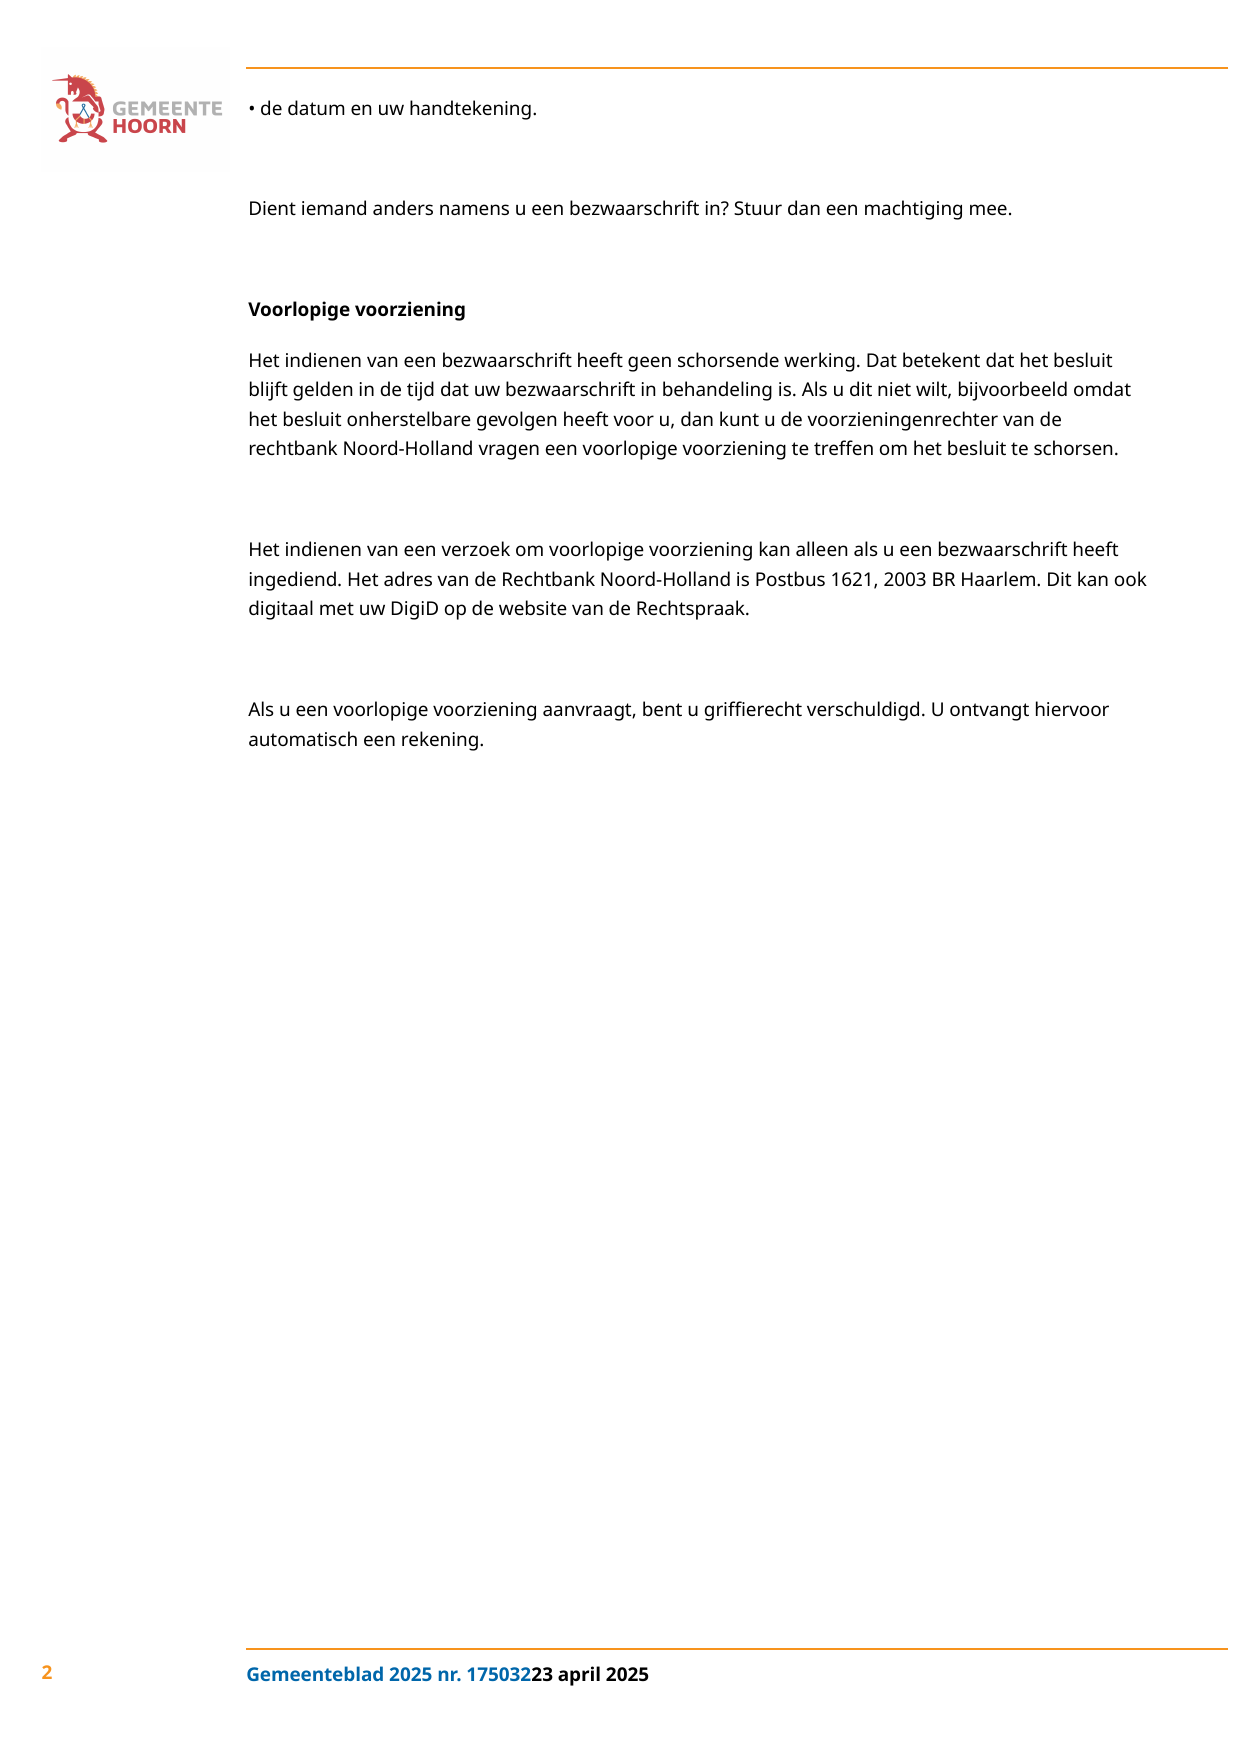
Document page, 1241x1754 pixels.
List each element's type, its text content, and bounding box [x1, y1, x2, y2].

text Het indienen van een verzoek om voorlopige voorziening kan alleen als u een bezwaarschrift heeft ingediend. Het adres van de Rechtbank Noord-Holland is Postbus 1621, 2003 BR Haarlem. Dit kan ook digitaal met uw DigiD op de website van de Rechtspraak. [248, 536, 1152, 621]
text Als u een voorlopige voorziening aanvraagt, bent u griffierecht verschuldigd. U ontvangt hiervoor automatisch een rekening. [248, 696, 1152, 752]
text Het indienen van een bezwaarschrift heeft geen schorsende werking. Dat betekent dat het besluit blijft gelden in de tijd dat uw bezwaarschrift in behandeling is. Als u dit niet wilt, bijvoorbeeld omdat het besluit onherstelbare gevolgen heeft voor u, dan kunt u de voorzieningenrechter van de rechtbank Noord-Holland vragen een voorlopige voorziening te treffen om het besluit te schorsen. [248, 347, 1152, 461]
text • de datum en uw handtekening. [248, 95, 1152, 121]
text Voorlopige voorziening [248, 296, 1152, 322]
text Dient iemand anders namens u een bezwaarschrift in? Stuur dan een machtiging mee. [248, 196, 1152, 221]
picture [41, 47, 231, 172]
